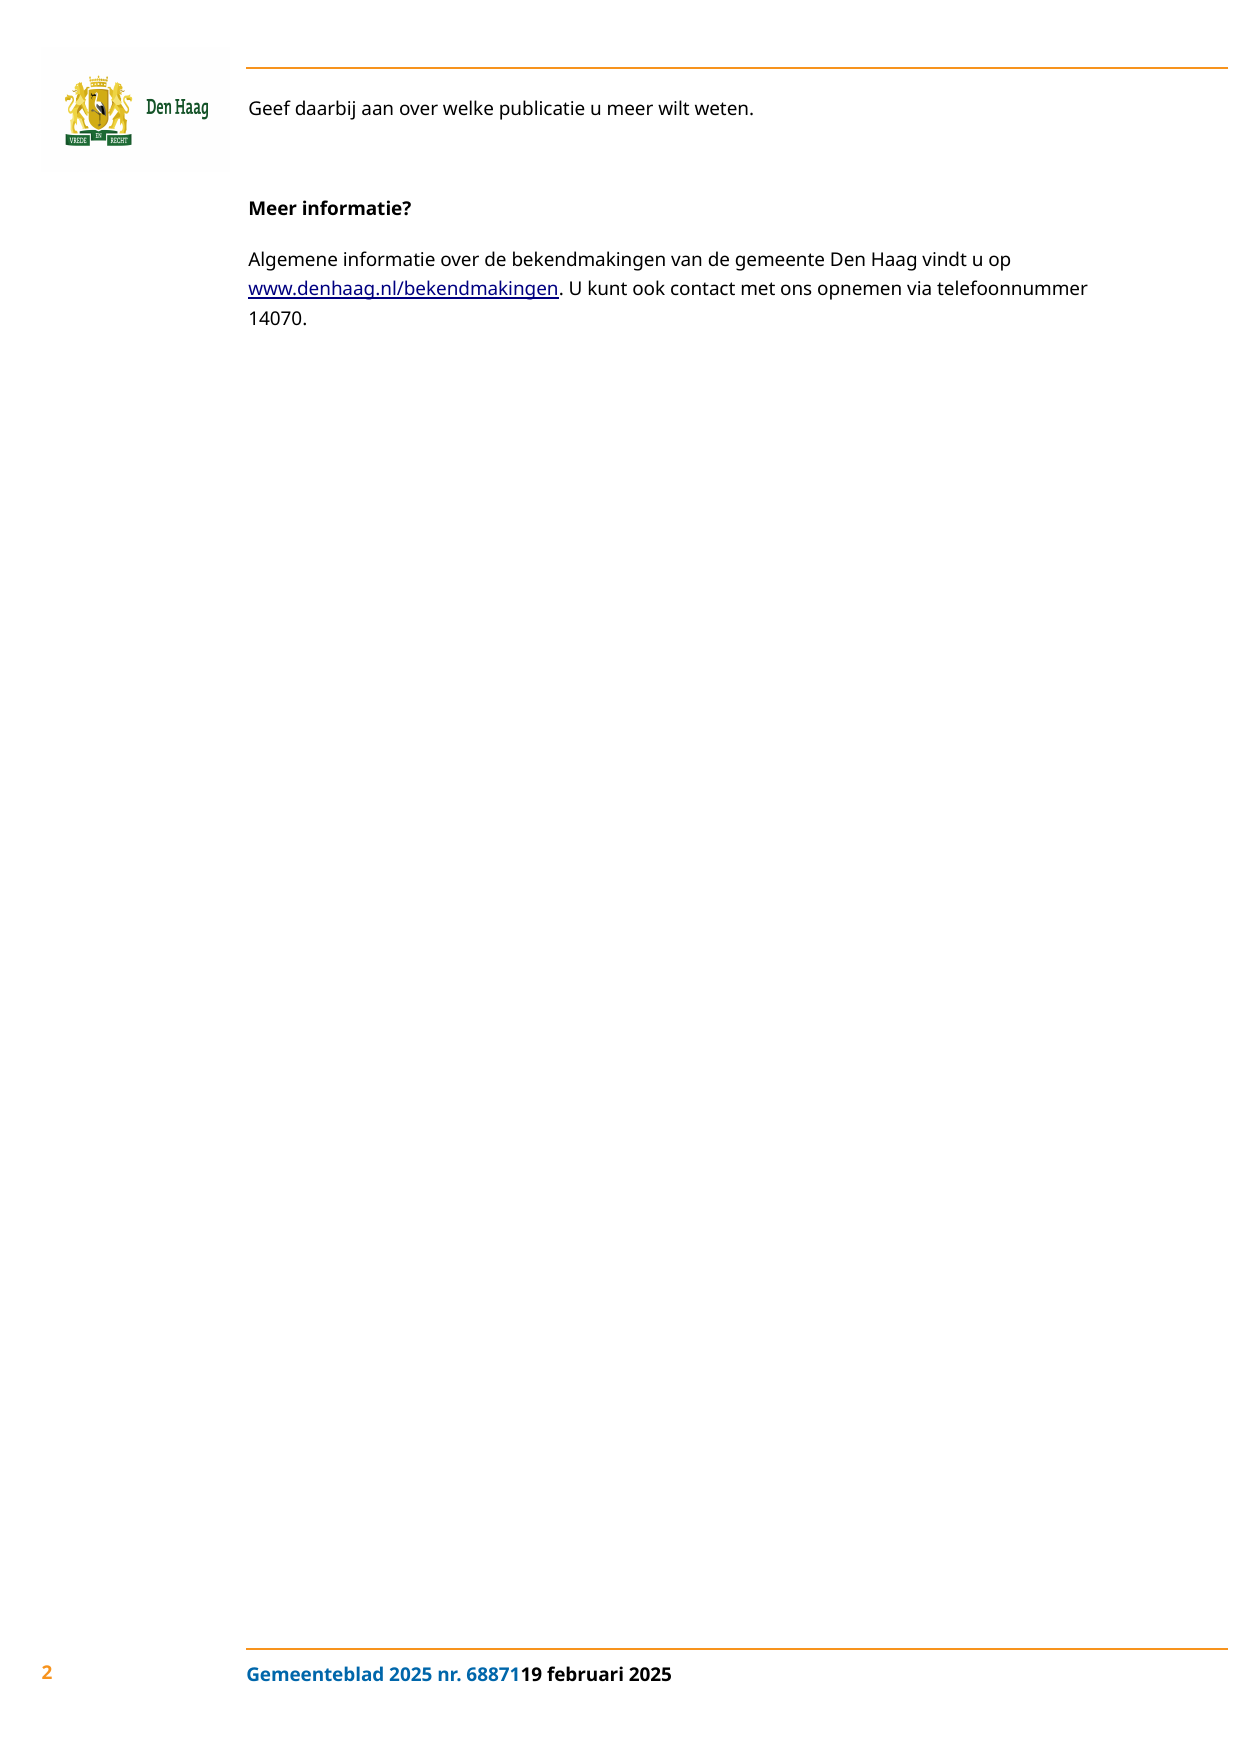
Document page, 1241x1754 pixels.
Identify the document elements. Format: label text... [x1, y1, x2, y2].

text Meer informatie? [248, 196, 1152, 221]
picture [41, 47, 231, 172]
text Geef daarbij aan over welke publicatie u meer wilt weten. [248, 95, 1152, 121]
text Algemene informatie over de bekendmakingen van de gemeente Den Haag vindt u op www.denhaag.nl/bekendmakingen. U kunt ook contact met ons opnemen via telefoonnummer 14070. [248, 246, 1152, 331]
